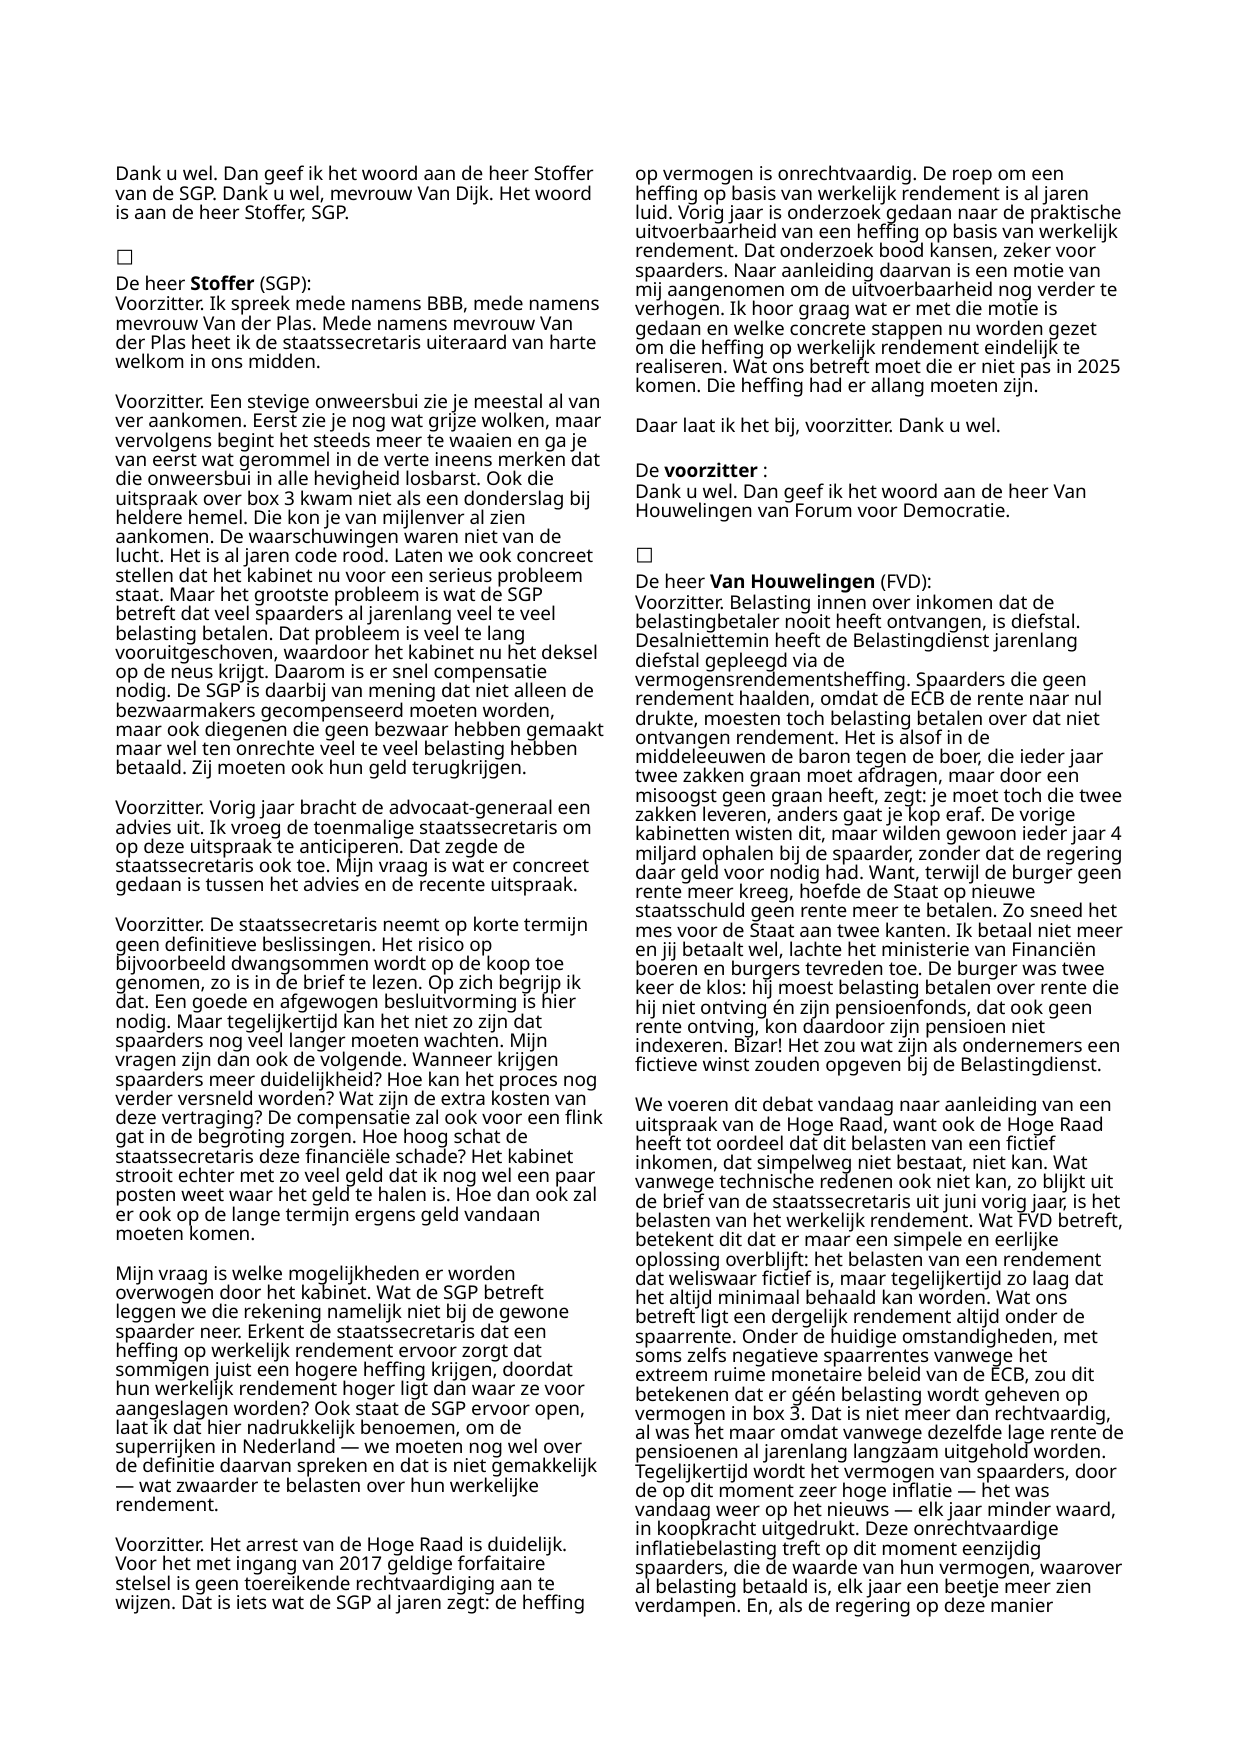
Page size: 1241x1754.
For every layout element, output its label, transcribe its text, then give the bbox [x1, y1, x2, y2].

text Voorzitter. Belasting innen over inkomen dat de belastingbetaler nooit heeft ontvangen, is diefstal. Desalniettemin heeft de Belastingdienst jarenlang diefstal gepleegd via de vermogensrendementsheffing. Spaarders die geen rendement haalden, omdat de ECB de rente naar nul drukte, moesten toch belasting betalen over dat niet ontvangen rendement. Het is alsof in de middeleeuwen de baron tegen de boer, die ieder jaar twee zakken graan moet afdragen, maar door een misoogst geen graan heeft, zegt: je moet toch die twee zakken leveren, anders gaat je kop eraf. De vorige kabinetten wisten dit, maar wilden gewoon ieder jaar 4 miljard ophalen bij de spaarder, zonder dat de regering daar geld voor nodig had. Want, terwijl de burger geen rente meer kreeg, hoefde de Staat op nieuwe staatsschuld geen rente meer te betalen. Zo sneed het mes voor de Staat aan twee kanten. Ik betaal niet meer en jij betaalt wel, lachte het ministerie van Financiën boeren en burgers tevreden toe. De burger was twee keer de klos: hij moest belasting betalen over rente die hij niet ontving én zijn pensioenfonds, dat ook geen rente ontving, kon daardoor zijn pensioen niet indexeren. Bizar! Het zou wat zijn als ondernemers een fictieve winst zouden opgeven bij de Belastingdienst. [635, 594, 1125, 1076]
text Dank u wel. Dan geef ik het woord aan de heer Stoffer van de SGP. Dank u wel, mevrouw Van Dijk. Het woord is aan de heer Stoffer, SGP. [115, 165, 605, 223]
text Voorzitter. De staatssecretaris neemt op korte termijn geen definitieve beslissingen. Het risico op bijvoorbeeld dwangsommen wordt op de koop toe genomen, zo is in de brief te lezen. Op zich begrijp ik dat. Een goede en afgewogen besluitvorming is hier nodig. Maar tegelijkertijd kan het niet zo zijn dat spaarders nog veel langer moeten wachten. Mijn vragen zijn dan ook de volgende. Wanneer krijgen spaarders meer duidelijkheid? Hoe kan het proces nog verder versneld worden? Wat zijn de extra kosten van deze vertraging? De compensatie zal ook voor een flink gat in de begroting zorgen. Hoe hoog schat de staatssecretaris deze financiële schade? Het kabinet strooit echter met zo veel geld dat ik nog wel een paar posten weet waar het geld te halen is. Hoe dan ook zal er ook op de lange termijn ergens geld vandaan moeten komen. [115, 916, 605, 1244]
text op vermogen is onrechtvaardig. De roep om een heffing op basis van werkelijk rendement is al jaren luid. Vorig jaar is onderzoek gedaan naar de praktische uitvoerbaarheid van een heffing op basis van werkelijk rendement. Dat onderzoek bood kansen, zeker voor spaarders. Naar aanleiding daarvan is een motie van mij aangenomen om de uitvoerbaarheid nog verder te verhogen. Ik hoor graag wat er met die motie is gedaan en welke concrete stappen nu worden gezet om die heffing op werkelijk rendement eindelijk te realiseren. Wat ons betreft moet die er niet pas in 2025 komen. Die heffing had er allang moeten zijn. [635, 165, 1125, 397]
text Voorzitter. Ik spreek mede namens BBB, mede namens mevrouw Van der Plas. Mede namens mevrouw Van der Plas heet ik de staatssecretaris uiteraard van harte welkom in ons midden. [115, 295, 605, 372]
text Voorzitter. Vorig jaar bracht de advocaat-generaal een advies uit. Ik vroeg de toenmalige staatssecretaris om op deze uitspraak te anticiperen. Dat zegde de staatssecretaris ook toe. Mijn vraag is wat er concreet gedaan is tussen het advies en de recente uitspraak. [115, 799, 605, 896]
text De heer Van Houwelingen (FVD): [635, 568, 1125, 594]
text ⬜ [115, 244, 605, 270]
text Voorzitter. Een stevige onweersbui zie je meestal al van ver aankomen. Eerst zie je nog wat grijze wolken, maar vervolgens begint het steeds meer te waaien en ga je van eerst wat gerommel in de verte ineens merken dat die onweersbui in alle hevigheid losbarst. Ook die uitspraak over box 3 kwam niet als een donderslag bij heldere hemel. Die kon je van mijlenver al zien aankomen. De waarschuwingen waren niet van de lucht. Het is al jaren code rood. Laten we ook concreet stellen dat het kabinet nu voor een serieus probleem staat. Maar het grootste probleem is wat de SGP betreft dat veel spaarders al jarenlang veel te veel belasting betalen. Dat probleem is veel te lang vooruitgeschoven, waardoor het kabinet nu het deksel op de neus krijgt. Daarom is er snel compensatie nodig. De SGP is daarbij van mening dat niet alleen de bezwaarmakers gecompenseerd moeten worden, maar ook diegenen die geen bezwaar hebben gemaakt maar wel ten onrechte veel te veel belasting hebben betaald. Zij moeten ook hun geld terugkrijgen. [115, 393, 605, 779]
text Voorzitter. Het arrest van de Hoge Raad is duidelijk. Voor het met ingang van 2017 geldige forfaitaire stelsel is geen toereikende rechtvaardiging aan te wijzen. Dat is iets wat de SGP al jaren zegt: de heffing [115, 1536, 605, 1613]
text De heer Stoffer (SGP): [115, 270, 605, 295]
text Mijn vraag is welke mogelijkheden er worden overwogen door het kabinet. Wat de SGP betreft leggen we die rekening namelijk niet bij de gewone spaarder neer. Erkent de staatssecretaris dat een heffing op werkelijk rendement ervoor zorgt dat sommigen juist een hogere heffing krijgen, doordat hun werkelijk rendement hoger ligt dan waar ze voor aangeslagen worden? Ook staat de SGP ervoor open, laat ik dat hier nadrukkelijk benoemen, om de superrijken in Nederland — we moeten nog wel over de definitie daarvan spreken en dat is niet gemakkelijk — wat zwaarder te belasten over hun werkelijke rendement. [115, 1265, 605, 1515]
text ⬜ [635, 542, 1125, 568]
text De voorzitter : [635, 457, 1125, 483]
text Dank u wel. Dan geef ik het woord aan de heer Van Houwelingen van Forum voor Democratie. [635, 483, 1125, 522]
text We voeren dit debat vandaag naar aanleiding van een uitspraak van de Hoge Raad, want ook de Hoge Raad heeft tot oordeel dat dit belasten van een fictief inkomen, dat simpelweg niet bestaat, niet kan. Wat vanwege technische redenen ook niet kan, zo blijkt uit de brief van de staatssecretaris uit juni vorig jaar, is het belasten van het werkelijk rendement. Wat FVD betreft, betekent dit dat er maar een simpele en eerlijke oplossing overblijft: het belasten van een rendement dat weliswaar fictief is, maar tegelijkertijd zo laag dat het altijd minimaal behaald kan worden. Wat ons betreft ligt een dergelijk rendement altijd onder de spaarrente. Onder de huidige omstandigheden, met soms zelfs negatieve spaarrentes vanwege het extreem ruime monetaire beleid van de ECB, zou dit betekenen dat er géén belasting wordt geheven op vermogen in box 3. Dat is niet meer dan rechtvaardig, al was het maar omdat vanwege dezelfde lage rente de pensioenen al jarenlang langzaam uitgehold worden. Tegelijkertijd wordt het vermogen van spaarders, door de op dit moment zeer hoge inflatie — het was vandaag weer op het nieuws — elk jaar minder waard, in koopkracht uitgedrukt. Deze onrechtvaardige inflatiebelasting treft op dit moment eenzijdig spaarders, die de waarde van hun vermogen, waarover al belasting betaald is, elk jaar een beetje meer zien verdampen. En, als de regering op deze manier [635, 1096, 1125, 1617]
text Daar laat ik het bij, voorzitter. Dank u wel. [635, 417, 1125, 437]
